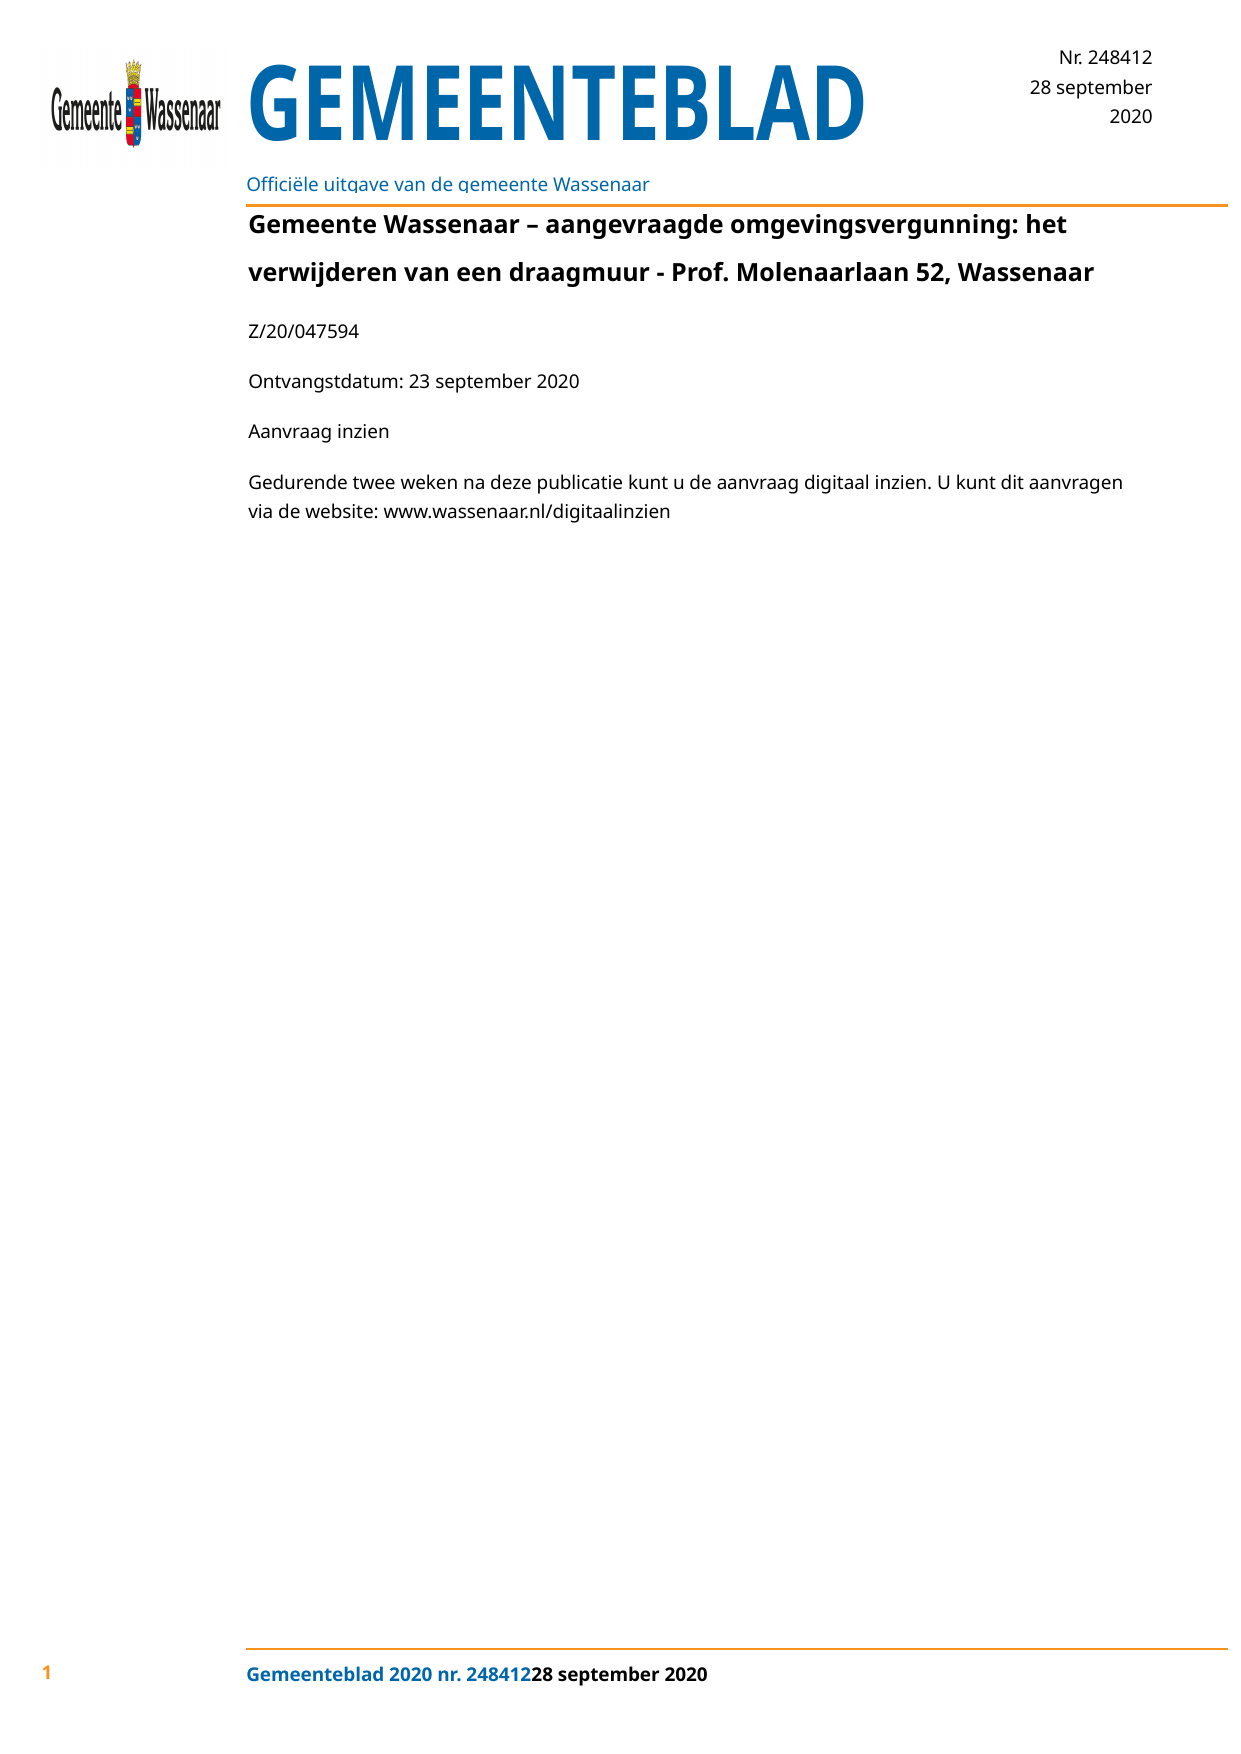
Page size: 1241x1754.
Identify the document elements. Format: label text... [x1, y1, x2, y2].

picture [41, 47, 231, 172]
text Gedurende twee weken na deze publicatie kunt u de aanvraag digitaal inzien. U kunt dit aanvragen via de website: www.wassenaar.nl/digitaalinzien [248, 469, 1152, 524]
text Gemeente Wassenaar – aangevraagde omgevingsvergunning: het verwijderen van een draagmuur - Prof. Molenaarlaan 52, Wassenaar [248, 207, 1152, 288]
text Aanvraag inzien [248, 419, 1152, 444]
text Ontvangstdatum: 23 september 2020 [248, 368, 1152, 394]
text Z/20/047594 [248, 318, 1152, 344]
